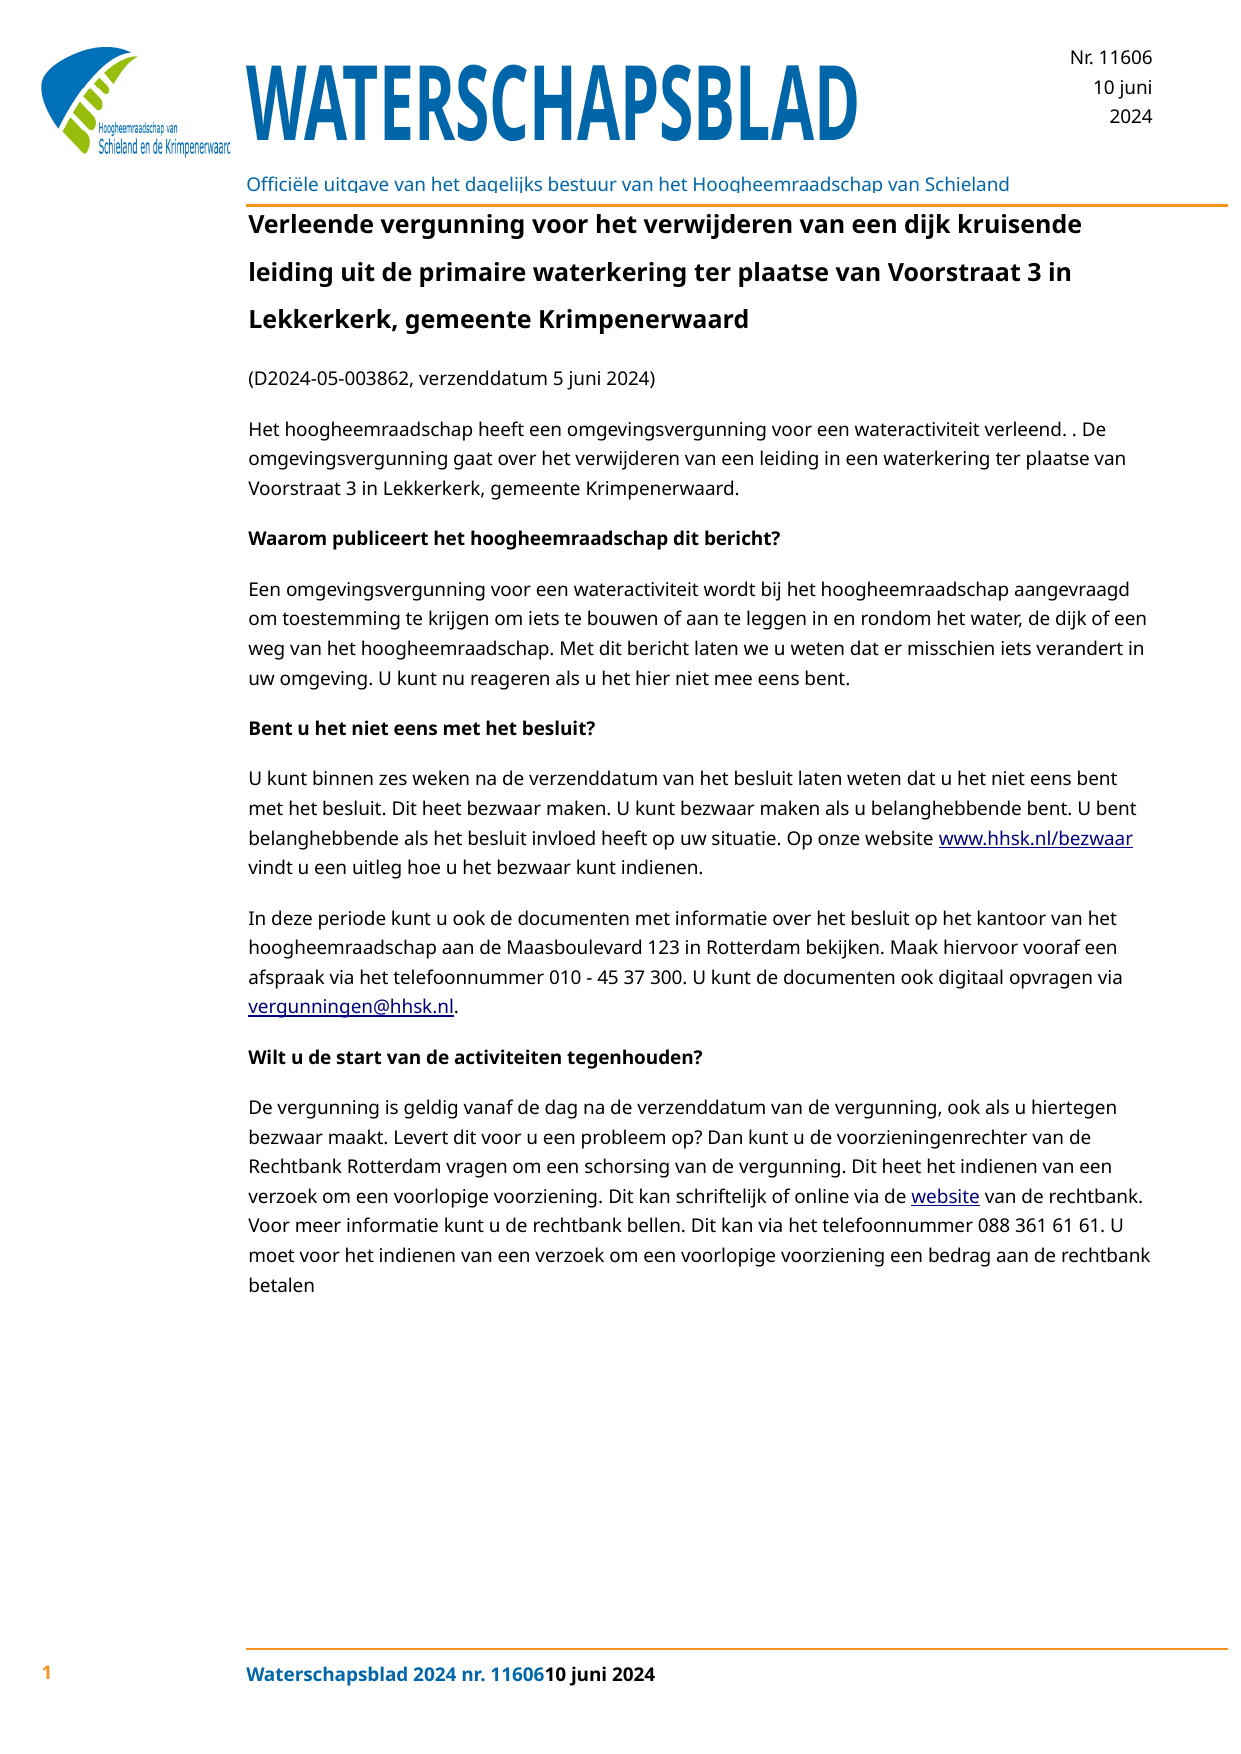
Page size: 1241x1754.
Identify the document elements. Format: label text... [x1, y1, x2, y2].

text In deze periode kunt u ook de documenten met informatie over het besluit op het kantoor van het hoogheemraadschap aan de Maasboulevard 123 in Rotterdam bekijken. Maak hiervoor vooraf een afspraak via het telefoonnummer 010 - 45 37 300. U kunt de documenten ook digitaal opvragen via vergunningen@hhsk.nl. [248, 905, 1152, 1019]
text Verleende vergunning voor het verwijderen van een dijk kruisende leiding uit de primaire waterkering ter plaatse van Voorstraat 3 in Lekkerkerk, gemeente Krimpenerwaard [248, 207, 1152, 336]
text Het hoogheemraadschap heeft een omgevingsvergunning voor een wateractiviteit verleend. . De omgevingsvergunning gaat over het verwijderen van een leiding in een waterkering ter plaatse van Voorstraat 3 in Lekkerkerk, gemeente Krimpenerwaard. [248, 416, 1152, 501]
text (D2024-05-003862, verzenddatum 5 juni 2024) [248, 366, 1152, 391]
text U kunt binnen zes weken na de verzenddatum van het besluit laten weten dat u het niet eens bent met het besluit. Dit heet bezwaar maken. U kunt bezwaar maken als u belanghebbende bent. U bent belanghebbende als het besluit invloed heeft op uw situatie. Op onze website www.hhsk.nl/bezwaar vindt u een uitleg hoe u het bezwaar kunt indienen. [248, 766, 1152, 880]
text De vergunning is geldig vanaf de dag na de verzenddatum van de vergunning, ook als u hiertegen bezwaar maakt. Levert dit voor u een probleem op? Dan kunt u de voorzieningenrechter van de Rechtbank Rotterdam vragen om een schorsing van de vergunning. Dit heet het indienen van een verzoek om een voorlopige voorziening. Dit kan schriftelijk of online via de website van de rechtbank. Voor meer informatie kunt u de rechtbank bellen. Dit kan via het telefoonnummer 088 361 61 61. U moet voor het indienen van een verzoek om een voorlopige voorziening een bedrag aan de rechtbank betalen [248, 1094, 1152, 1297]
text Bent u het niet eens met het besluit? [248, 715, 1152, 741]
text Een omgevingsvergunning voor een wateractiviteit wordt bij het hoogheemraadschap aangevraagd om toestemming te krijgen om iets te bouwen of aan te leggen in en rondom het water, de dijk of een weg van het hoogheemraadschap. Met dit bericht laten we u weten dat er misschien iets verandert in uw omgeving. U kunt nu reageren als u het hier niet mee eens bent. [248, 576, 1152, 690]
picture [41, 47, 231, 172]
text Waarom publiceert het hoogheemraadschap dit bericht? [248, 526, 1152, 551]
text Wilt u de start van de activiteiten tegenhouden? [248, 1044, 1152, 1069]
